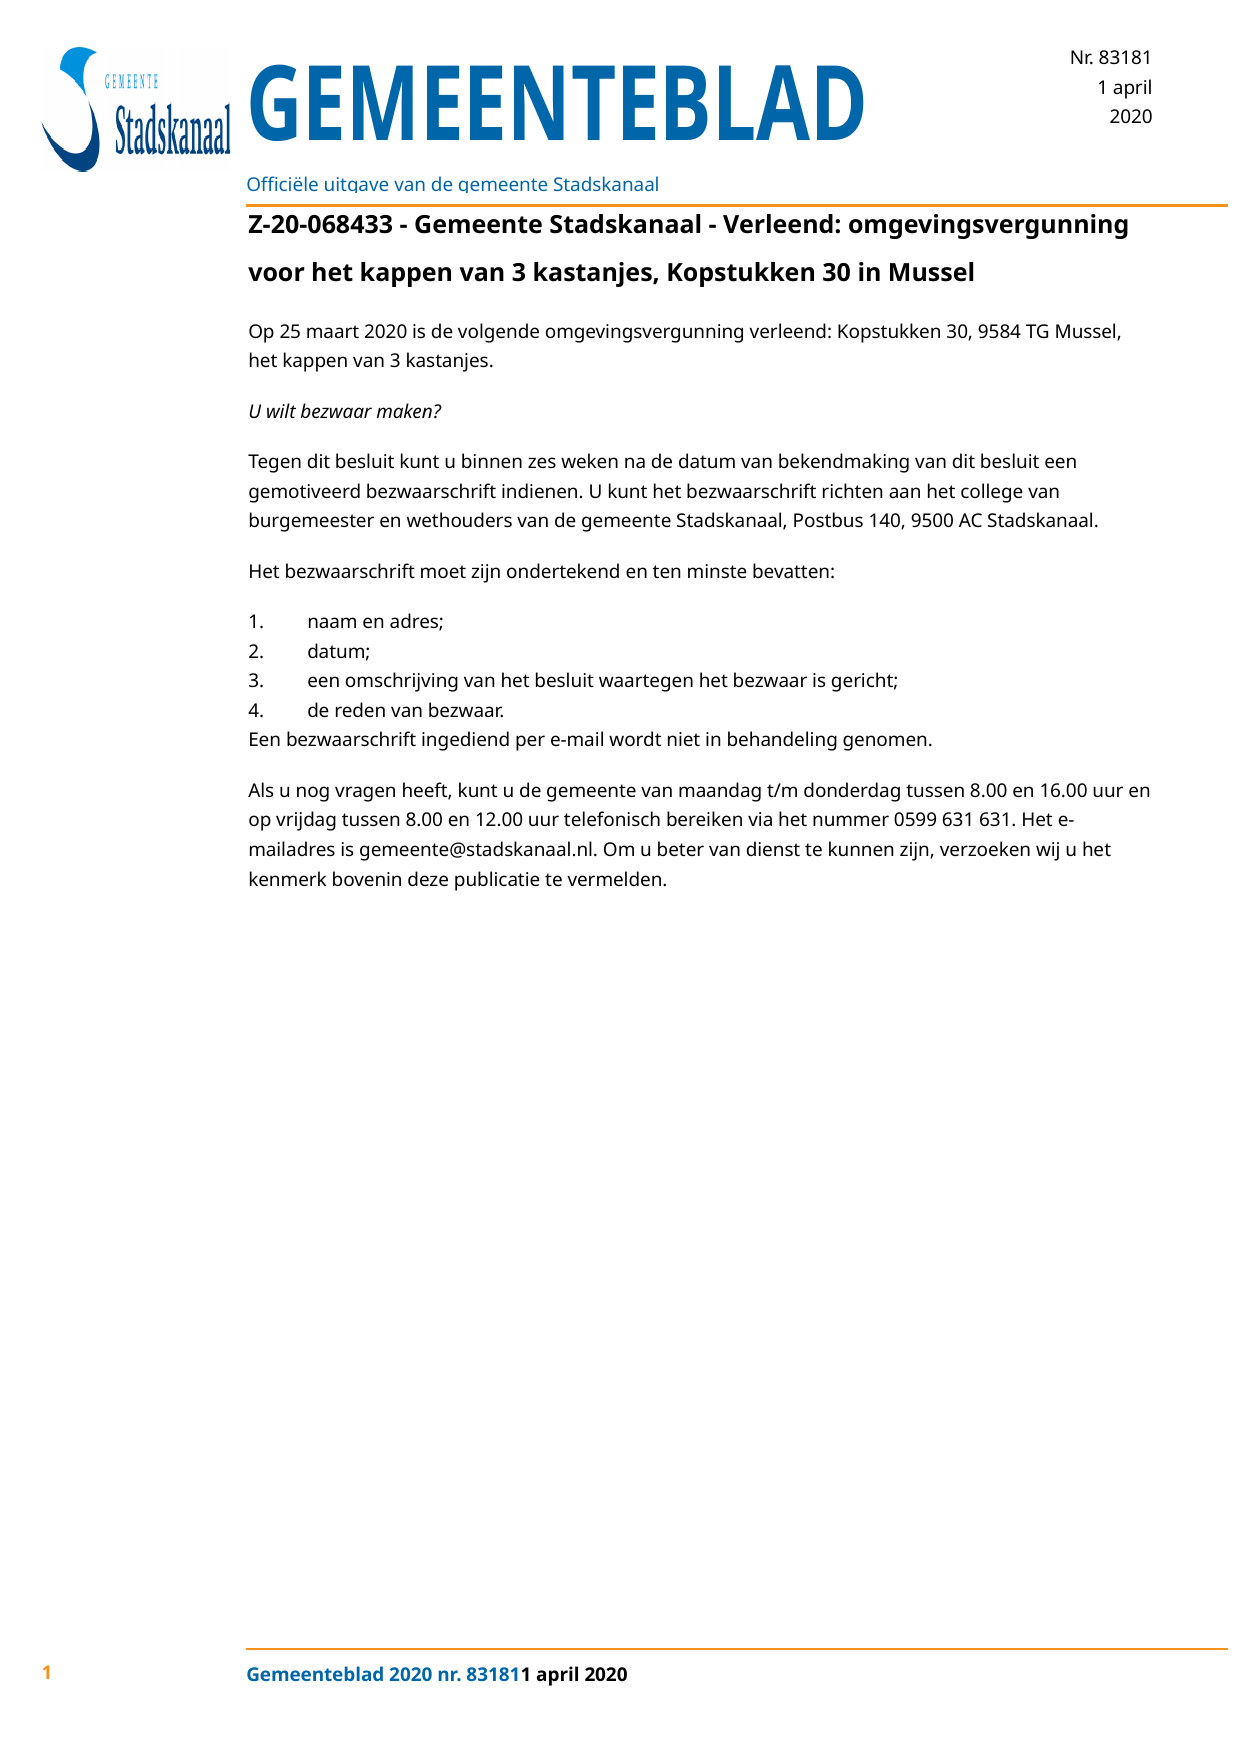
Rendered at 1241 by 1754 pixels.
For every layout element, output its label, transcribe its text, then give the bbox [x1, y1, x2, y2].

text U wilt bezwaar maken? [248, 398, 1152, 424]
text Tegen dit besluit kunt u binnen zes weken na de datum van bekendmaking van dit besluit een gemotiveerd bezwaarschrift indienen. U kunt het bezwaarschrift richten aan het college van burgemeester en wethouders van de gemeente Stadskanaal, Postbus 140, 9500 AC Stadskanaal. [248, 448, 1152, 533]
list naam en adres; [248, 608, 1152, 634]
text Op 25 maart 2020 is de volgende omgevingsvergunning verleend: Kopstukken 30, 9584 TG Mussel, het kappen van 3 kastanjes. [248, 318, 1152, 373]
text Het bezwaarschrift moet zijn ondertekend en ten minste bevatten: [248, 558, 1152, 584]
text Een bezwaarschrift ingediend per e-mail wordt niet in behandeling genomen. [248, 727, 1152, 752]
list datum; [248, 638, 1152, 664]
picture [41, 47, 231, 172]
list een omschrijving van het besluit waartegen het bezwaar is gericht; [248, 667, 1152, 693]
text Als u nog vragen heeft, kunt u de gemeente van maandag t/m donderdag tussen 8.00 en 16.00 uur en op vrijdag tussen 8.00 en 12.00 uur telefonisch bereiken via het nummer 0599 631 631. Het e-mailadres is gemeente@stadskanaal.nl. Om u beter van dienst te kunnen zijn, verzoeken wij u het kenmerk bovenin deze publicatie te vermelden. [248, 777, 1152, 892]
text Z-20-068433 - Gemeente Stadskanaal - Verleend: omgevingsvergunning voor het kappen van 3 kastanjes, Kopstukken 30 in Mussel [248, 207, 1152, 288]
list de reden van bezwaar. [248, 697, 1152, 723]
